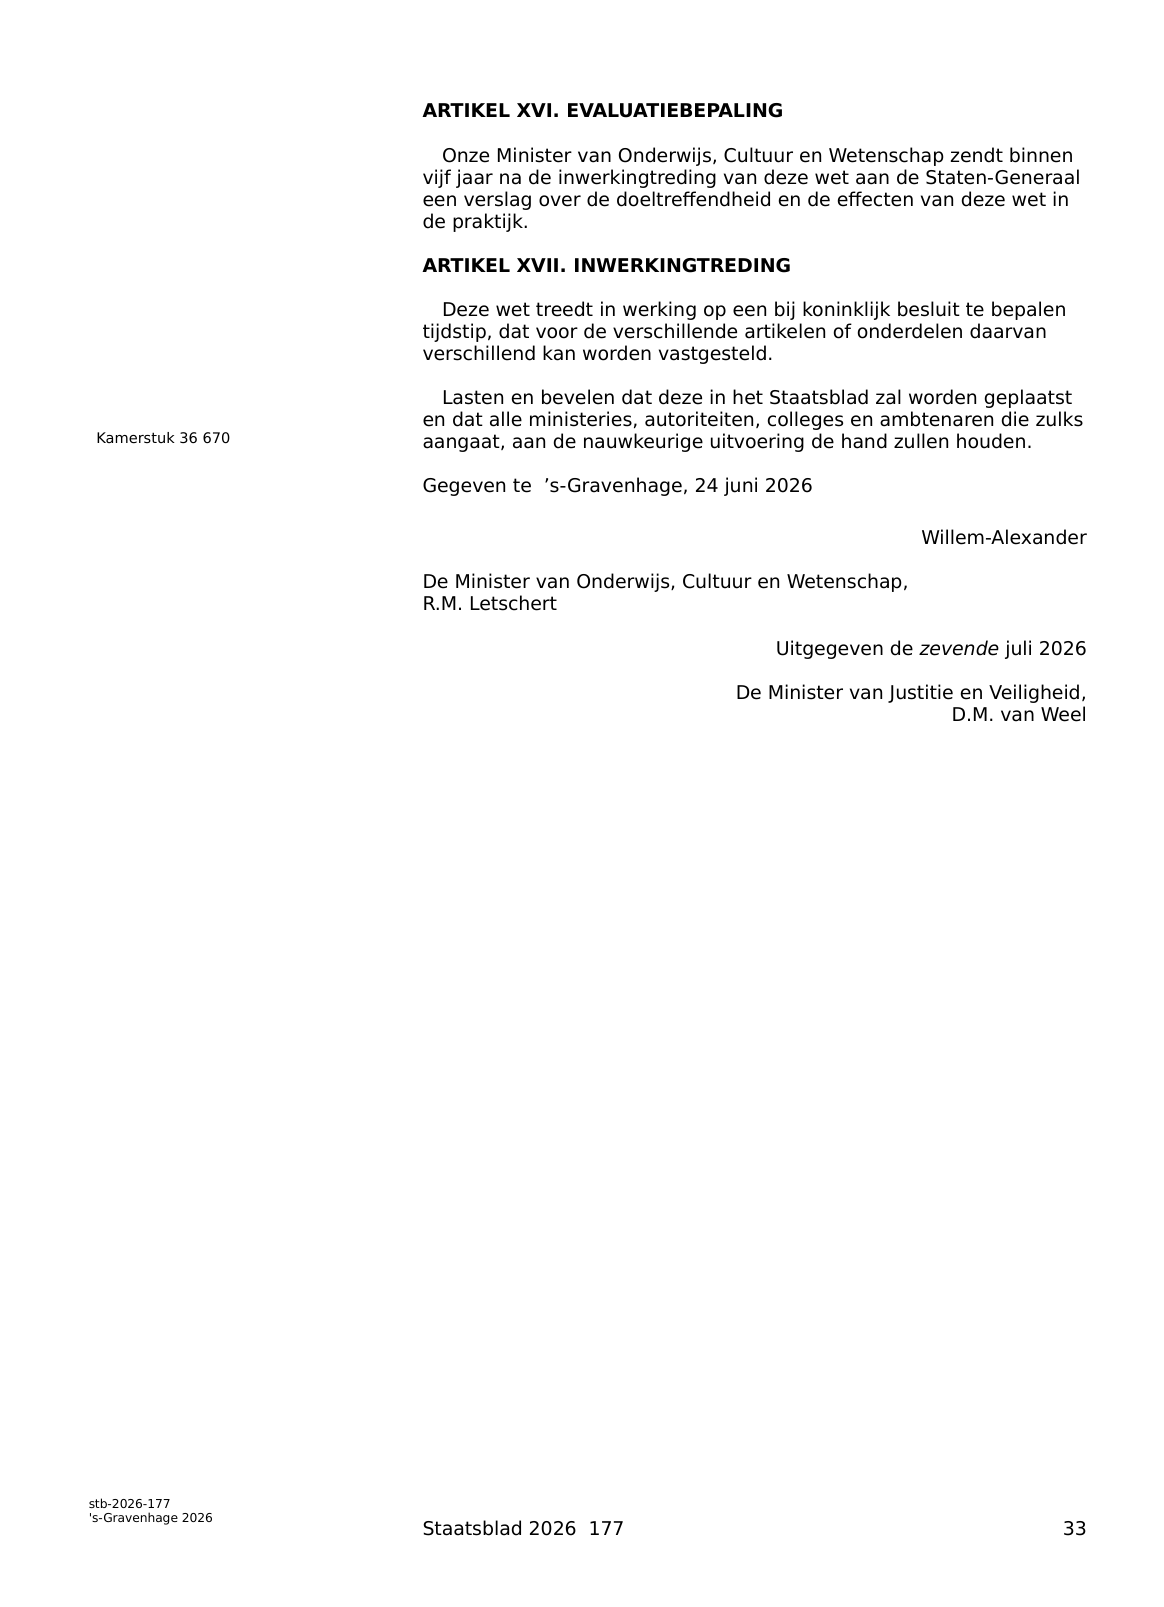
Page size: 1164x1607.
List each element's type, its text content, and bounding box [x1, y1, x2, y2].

text Lasten en bevelen dat deze in het Staatsblad zal worden geplaatst en dat alle ministeries, autoriteiten, colleges en ambtenaren die zulks aangaat, aan de nauwkeurige uitvoering de hand zullen houden. [422, 387, 1087, 453]
subtitle ARTIKEL XVI. EVALUATIEBEPALING [422, 100, 1087, 122]
text stb-2026-177 [88, 1497, 323, 1511]
text De Minister van Justitie en Veiligheid, D.M. van Weel [422, 682, 1087, 726]
text Gegeven te ’s-Gravenhage, 24 juni 2026 [422, 475, 1087, 497]
text Kamerstuk 36 670 [77, 430, 396, 447]
text De Minister van Onderwijs, Cultuur en Wetenschap, R.M. Letschert [422, 571, 1087, 615]
text 's-Gravenhage 2026 [88, 1511, 323, 1525]
text Uitgegeven de zevende juli 2026 [422, 637, 1087, 659]
subtitle ARTIKEL XVII. INWERKINGTREDING [422, 255, 1087, 277]
text Willem-Alexander [422, 527, 1087, 549]
text Deze wet treedt in werking op een bij koninklijk besluit te bepalen tijdstip, dat voor de verschillende artikelen of onderdelen daarvan verschillend kan worden vastgesteld. [422, 299, 1087, 365]
text Onze Minister van Onderwijs, Cultuur en Wetenschap zendt binnen vijf jaar na de inwerkingtreding van deze wet aan de Staten-Generaal een verslag over de doeltreffendheid en de effecten van deze wet in de praktijk. [422, 144, 1087, 232]
